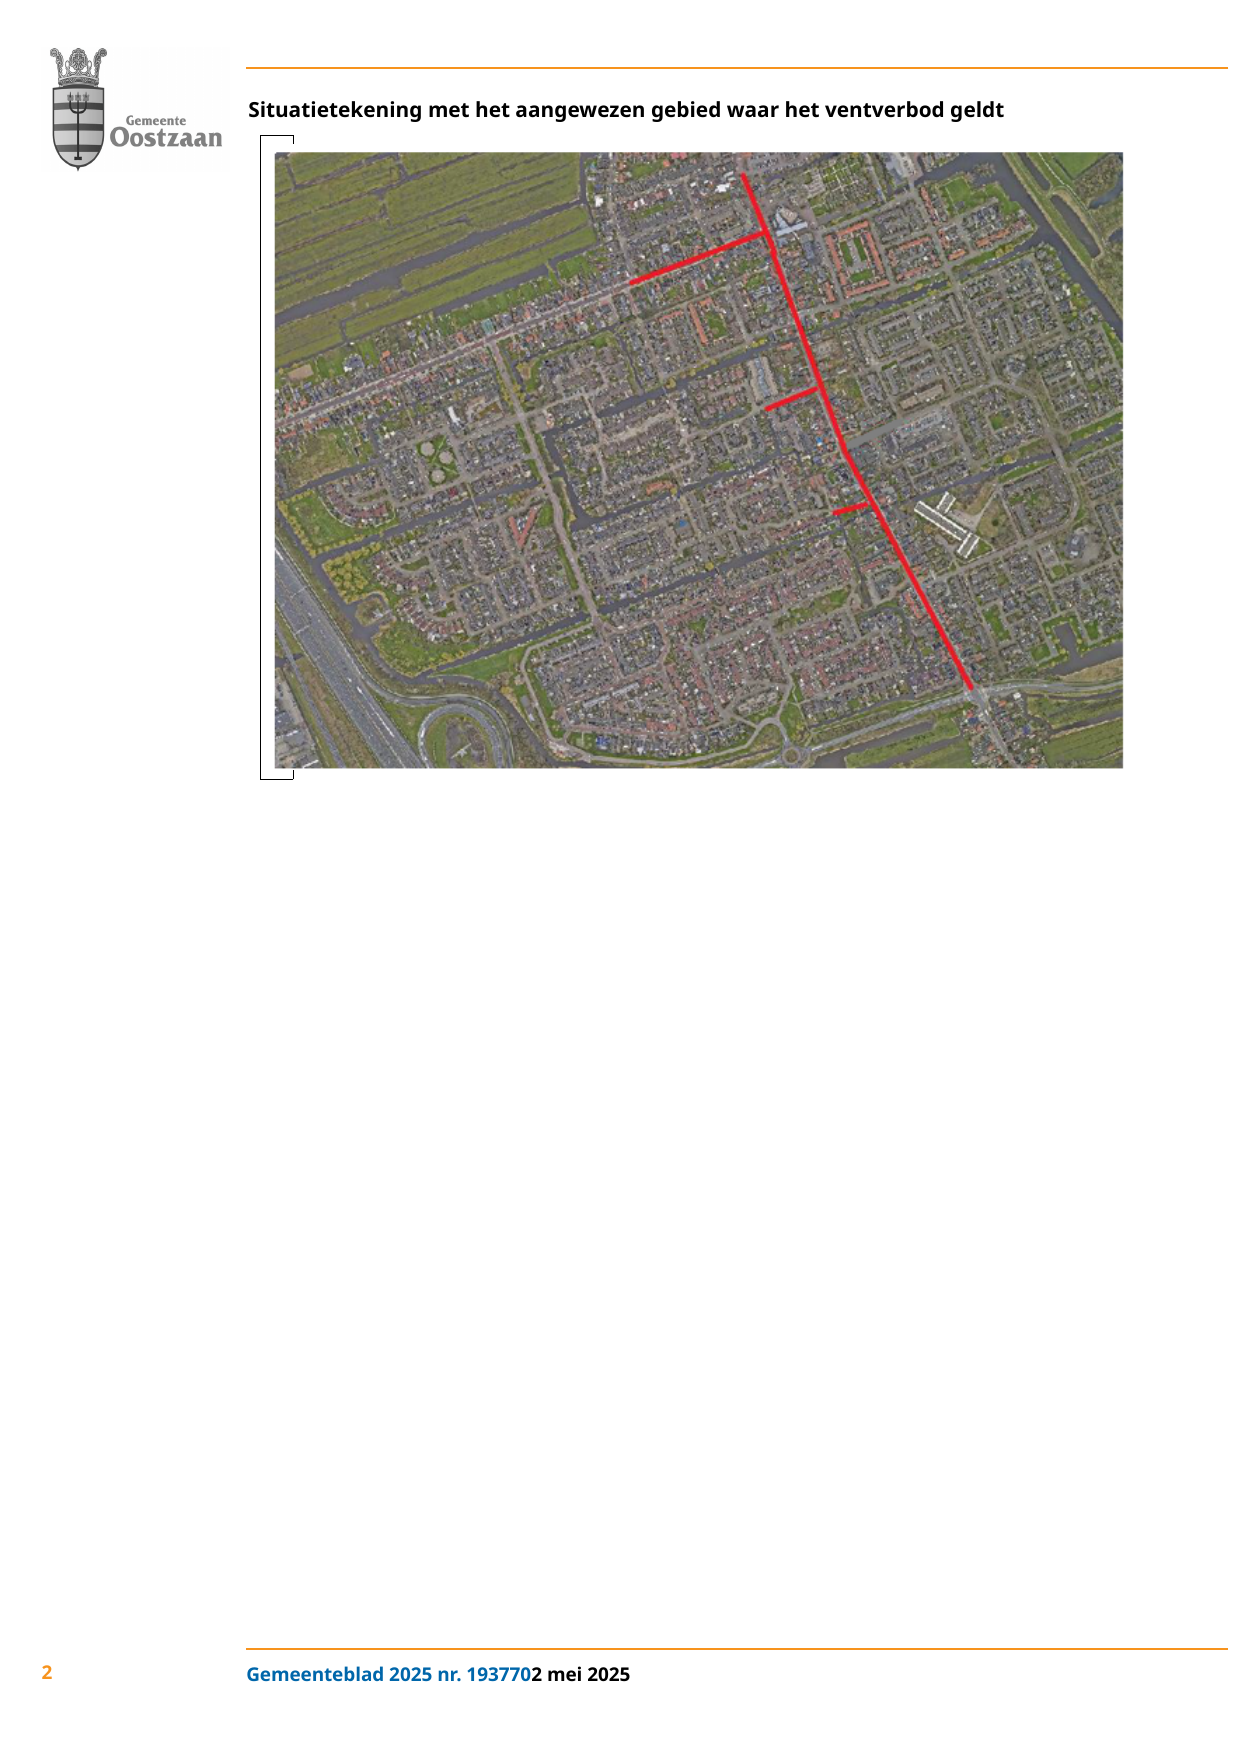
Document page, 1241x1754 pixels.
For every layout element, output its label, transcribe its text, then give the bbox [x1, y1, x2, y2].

picture [268, 144, 1125, 770]
picture [41, 47, 231, 172]
text Situatietekening met het aangewezen gebied waar het ventverbod geldt [248, 95, 1152, 123]
